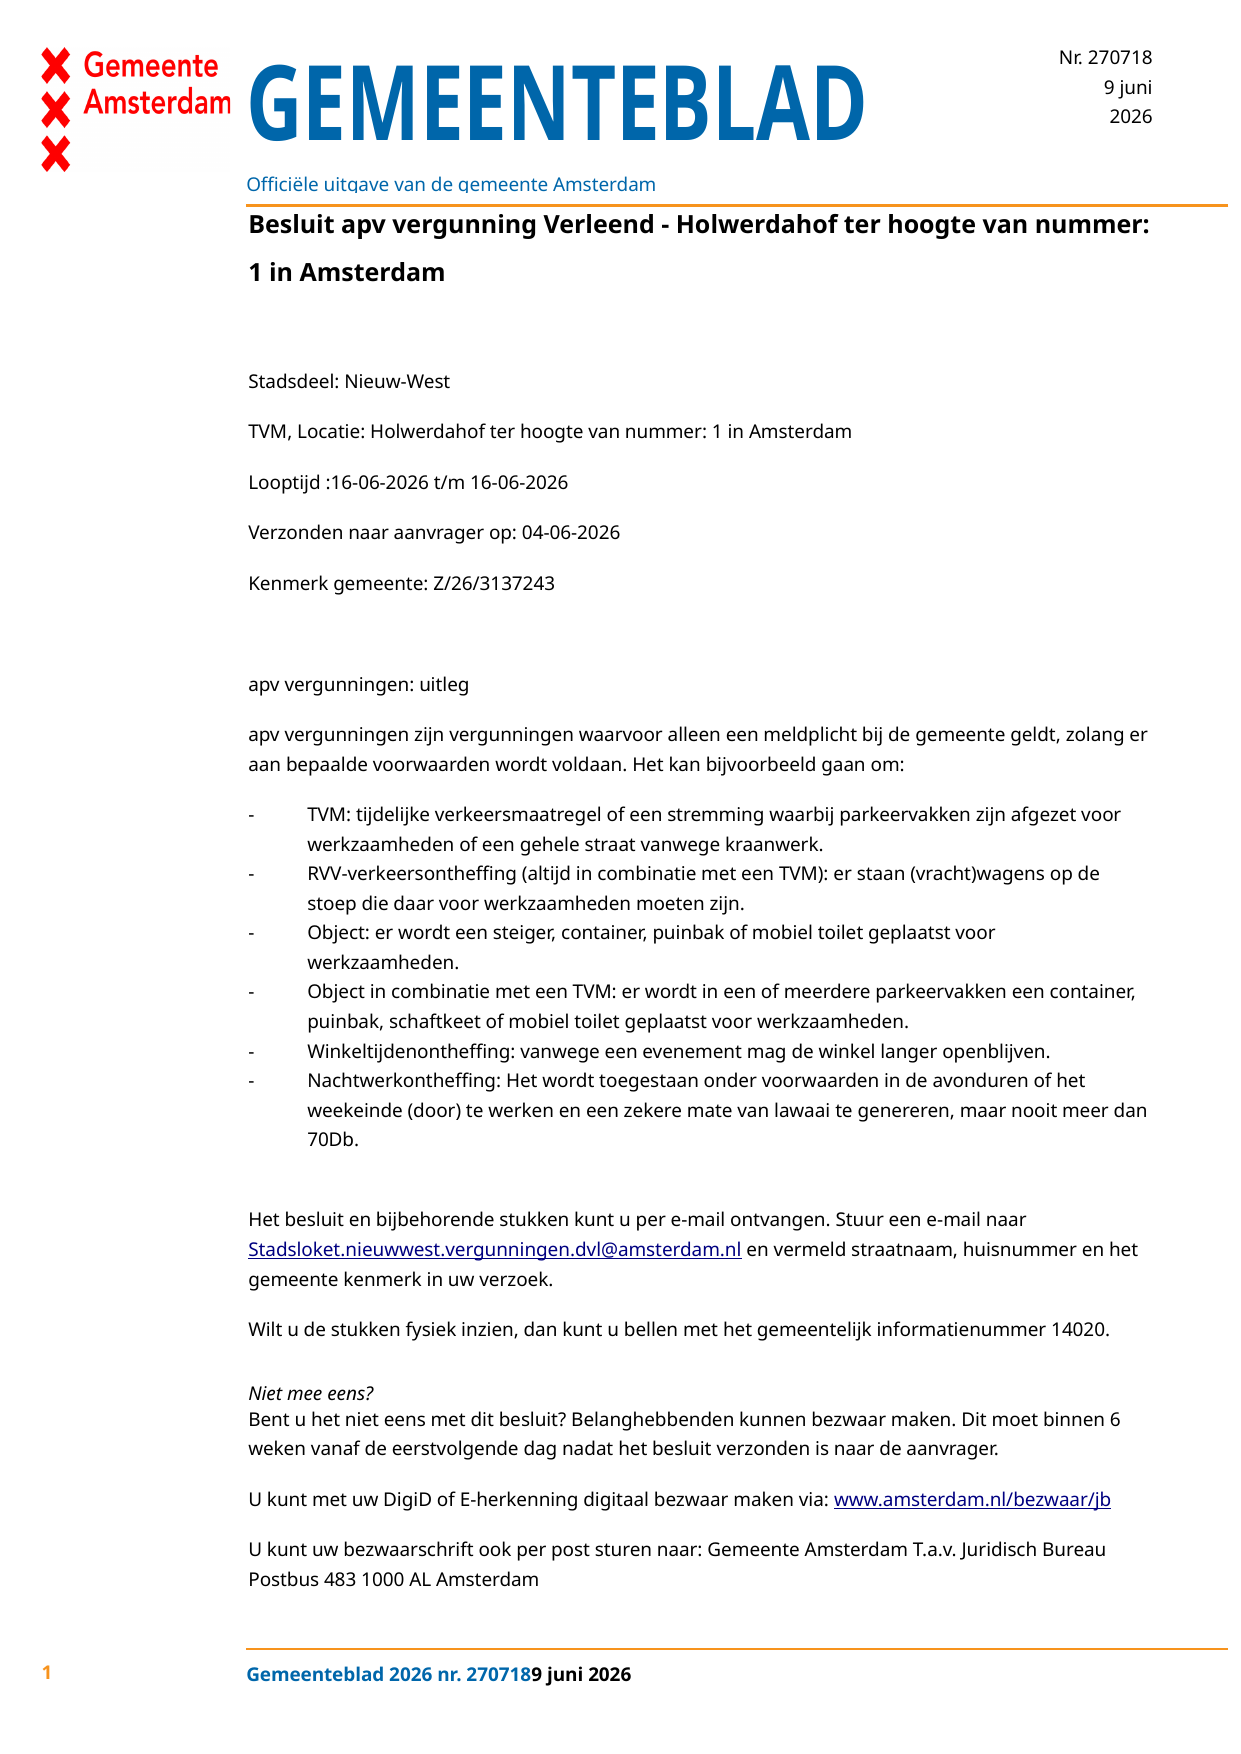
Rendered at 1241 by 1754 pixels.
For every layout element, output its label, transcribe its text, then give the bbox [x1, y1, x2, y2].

text Wilt u de stukken fysiek inzien, dan kunt u bellen met het gemeentelijk informatienummer 14020. [248, 1316, 1152, 1342]
text Stadsdeel: Nieuw-West [248, 368, 1152, 394]
list Object in combinatie met een TVM: er wordt in een of meerdere parkeervakken een container, puinbak, schaftkeet of mobiel toilet geplaatst voor werkzaamheden. [248, 979, 1152, 1034]
text Het besluit en bijbehorende stukken kunt u per e-mail ontvangen. Stuur een e-mail naar Stadsloket.nieuwwest.vergunningen.dvl@amsterdam.nl en vermeld straatnaam, huisnummer en het gemeente kenmerk in uw verzoek. [248, 1207, 1152, 1292]
text Looptijd :16-06-2026 t/m 16-06-2026 [248, 469, 1152, 495]
text TVM, Locatie: Holwerdahof ter hoogte van nummer: 1 in Amsterdam [248, 419, 1152, 444]
text Besluit apv vergunning Verleend - Holwerdahof ter hoogte van nummer: 1 in Amsterdam [248, 207, 1152, 288]
list RVV-verkeersontheffing (altijd in combinatie met een TVM): er staan (vracht)wagens op de stoep die daar voor werkzaamheden moeten zijn. [248, 860, 1152, 916]
text Niet mee eens? [248, 1380, 1152, 1406]
text U kunt uw bezwaarschrift ook per post sturen naar: Gemeente Amsterdam T.a.v. Juridisch Bureau Postbus 483 1000 AL Amsterdam [248, 1536, 1152, 1592]
text Kenmerk gemeente: Z/26/3137243 [248, 570, 1152, 596]
list Nachtwerkontheffing: Het wordt toegestaan onder voorwaarden in de avonduren of het weekeinde (door) te werken en een zekere mate van lawaai te genereren, maar nooit meer dan 70Db. [248, 1067, 1152, 1152]
text Verzonden naar aanvrager op: 04-06-2026 [248, 519, 1152, 545]
text apv vergunningen: uitleg [248, 671, 1152, 697]
picture [41, 47, 231, 172]
text U kunt met uw DigiD of E-herkenning digitaal bezwaar maken via: www.amsterdam.nl/bezwaar/jb [248, 1486, 1152, 1512]
text Bent u het niet eens met dit besluit? Belanghebbenden kunnen bezwaar maken. Dit moet binnen 6 weken vanaf de eerstvolgende dag nadat het besluit verzonden is naar de aanvrager. [248, 1406, 1152, 1461]
text apv vergunningen zijn vergunningen waarvoor alleen een meldplicht bij de gemeente geldt, zolang er aan bepaalde voorwaarden wordt voldaan. Het kan bijvoorbeeld gaan om: [248, 721, 1152, 777]
list TVM: tijdelijke verkeersmaatregel of een stremming waarbij parkeervakken zijn afgezet voor werkzaamheden of een gehele straat vanwege kraanwerk. [248, 801, 1152, 857]
list Winkeltijdenontheffing: vanwege een evenement mag de winkel langer openblijven. [248, 1038, 1152, 1064]
list Object: er wordt een steiger, container, puinbak of mobiel toilet geplaatst voor werkzaamheden. [248, 919, 1152, 975]
